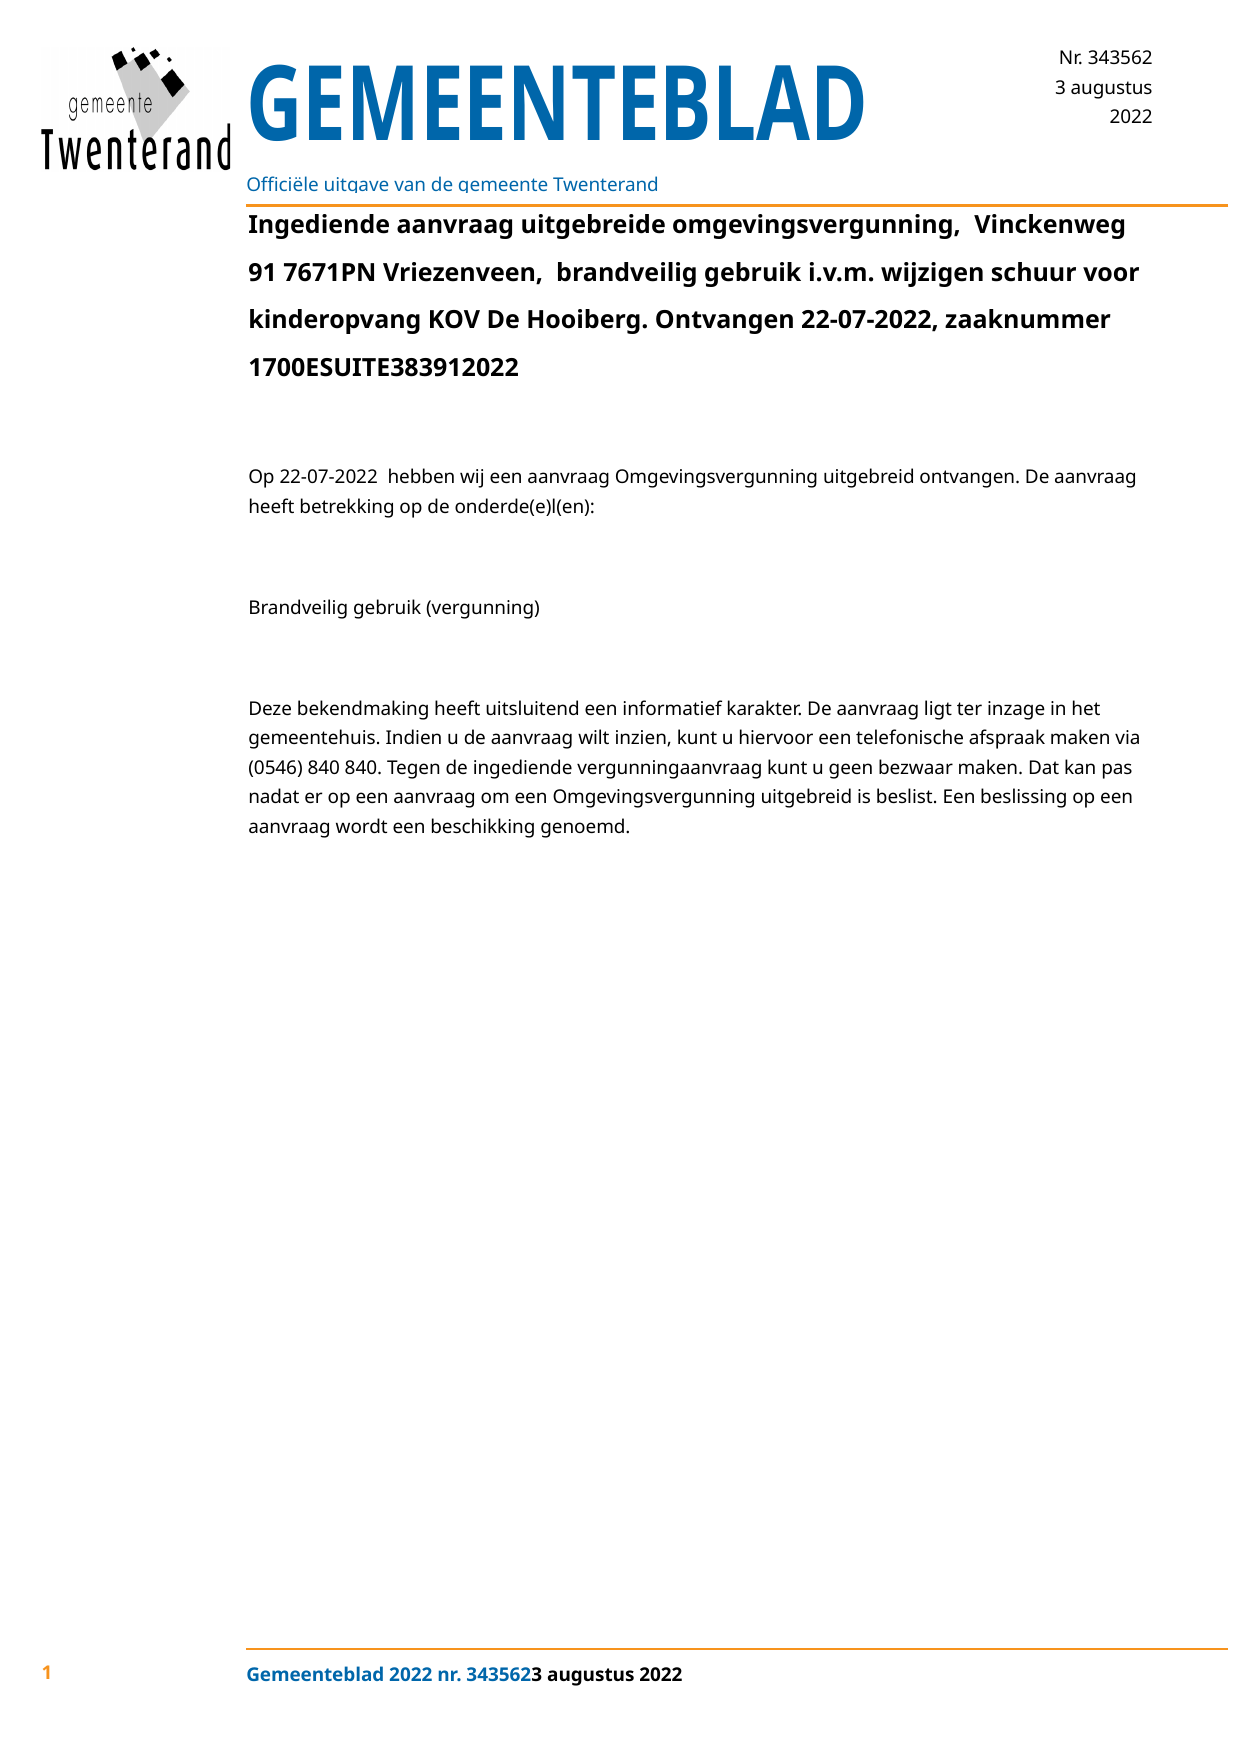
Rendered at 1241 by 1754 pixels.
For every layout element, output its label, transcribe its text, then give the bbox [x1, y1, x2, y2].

text Deze bekendmaking heeft uitsluitend een informatief karakter. De aanvraag ligt ter inzage in het gemeentehuis. Indien u de aanvraag wilt inzien, kunt u hiervoor een telefonische afspraak maken via (0546) 840 840. Tegen de ingediende vergunningaanvraag kunt u geen bezwaar maken. Dat kan pas nadat er op een aanvraag om een Omgevingsvergunning uitgebreid is beslist. Een beslissing op een aanvraag wordt een beschikking genoemd. [248, 695, 1152, 839]
text Op 22-07-2022 hebben wij een aanvraag Omgevingsvergunning uitgebreid ontvangen. De aanvraag heeft betrekking op de onderde(e)l(en): [248, 463, 1152, 519]
text Ingediende aanvraag uitgebreide omgevingsvergunning, Vinckenweg 91 7671PN Vriezenveen, brandveilig gebruik i.v.m. wijzigen schuur voor kinderopvang KOV De Hooiberg. Ontvangen 22-07-2022, zaaknummer 1700ESUITE383912022 [248, 207, 1152, 384]
picture [41, 47, 231, 172]
text Brandveilig gebruik (vergunning) [248, 594, 1152, 620]
